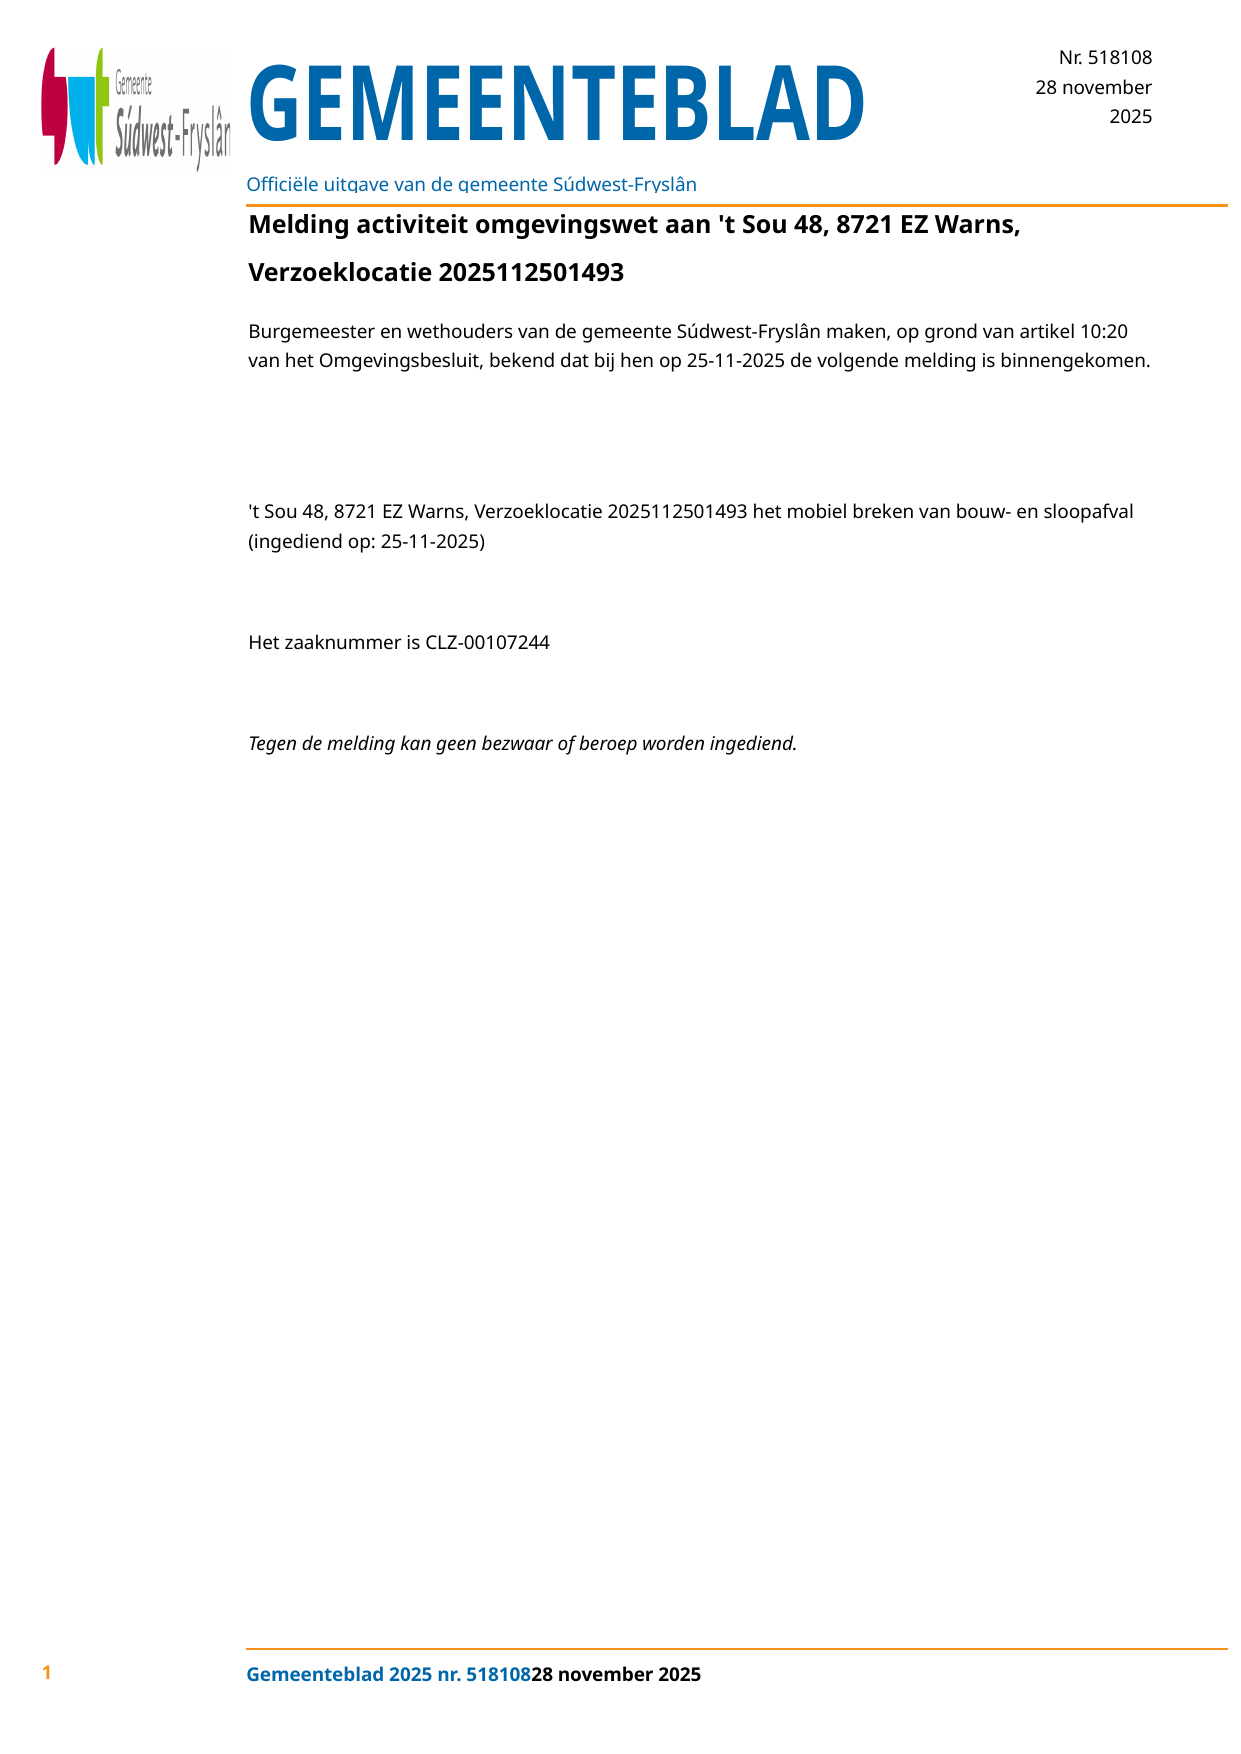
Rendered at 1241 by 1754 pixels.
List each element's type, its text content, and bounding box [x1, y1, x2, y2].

text 't Sou 48, 8721 EZ Warns, Verzoeklocatie 2025112501493 het mobiel breken van bouw- en sloopafval (ingediend op: 25-11-2025) [248, 499, 1152, 554]
text Melding activiteit omgevingswet aan 't Sou 48, 8721 EZ Warns, Verzoeklocatie 2025112501493 [248, 207, 1152, 288]
text Tegen de melding kan geen bezwaar of beroep worden ingediend. [248, 730, 1152, 756]
text Het zaaknummer is CLZ-00107244 [248, 629, 1152, 655]
picture [41, 47, 231, 172]
text Burgemeester en wethouders van de gemeente Súdwest-Fryslân maken, op grond van artikel 10:20 van het Omgevingsbesluit, bekend dat bij hen op 25-11-2025 de volgende melding is binnengekomen. [248, 318, 1152, 373]
